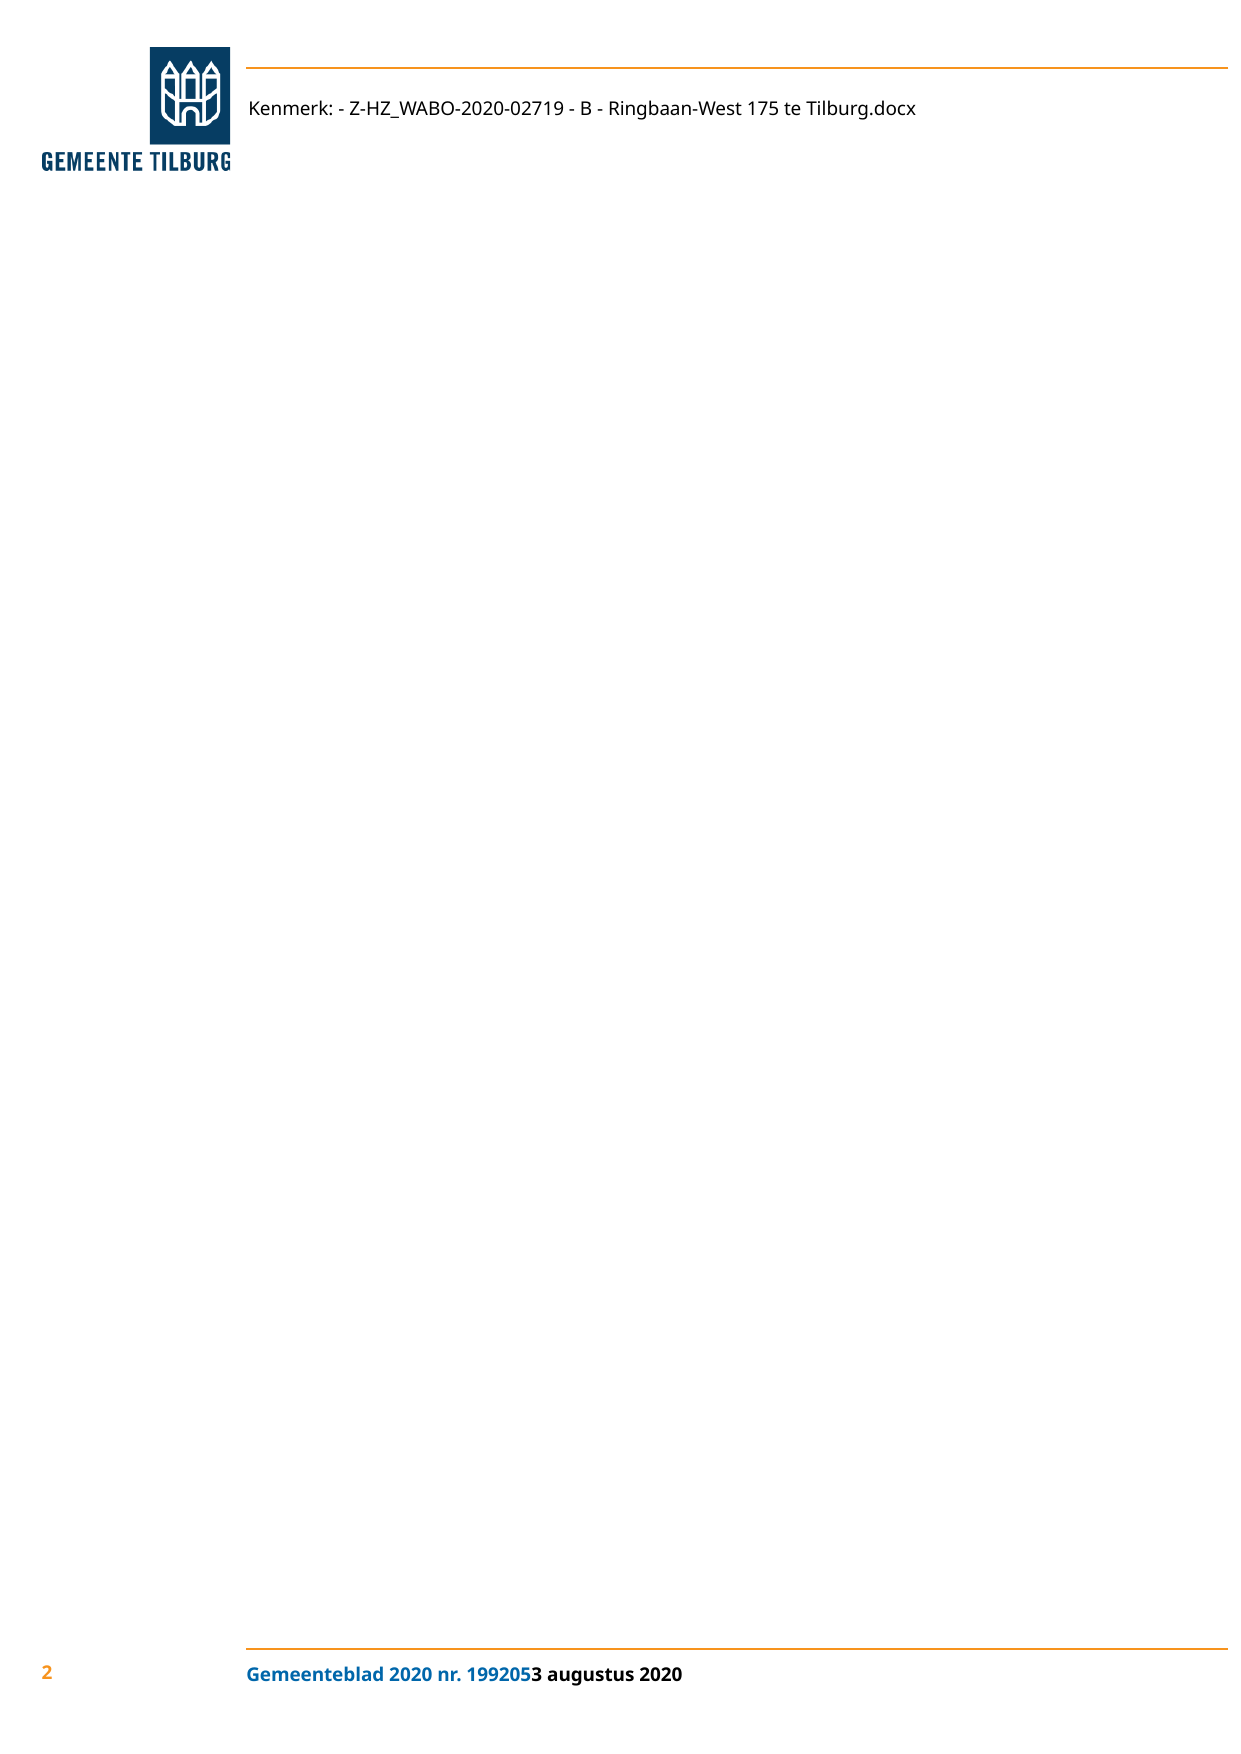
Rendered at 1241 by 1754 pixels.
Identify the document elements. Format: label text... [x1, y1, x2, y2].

picture [41, 47, 231, 172]
text Kenmerk: - Z-HZ_WABO-2020-02719 - B - Ringbaan-West 175 te Tilburg.docx [248, 95, 1152, 121]
